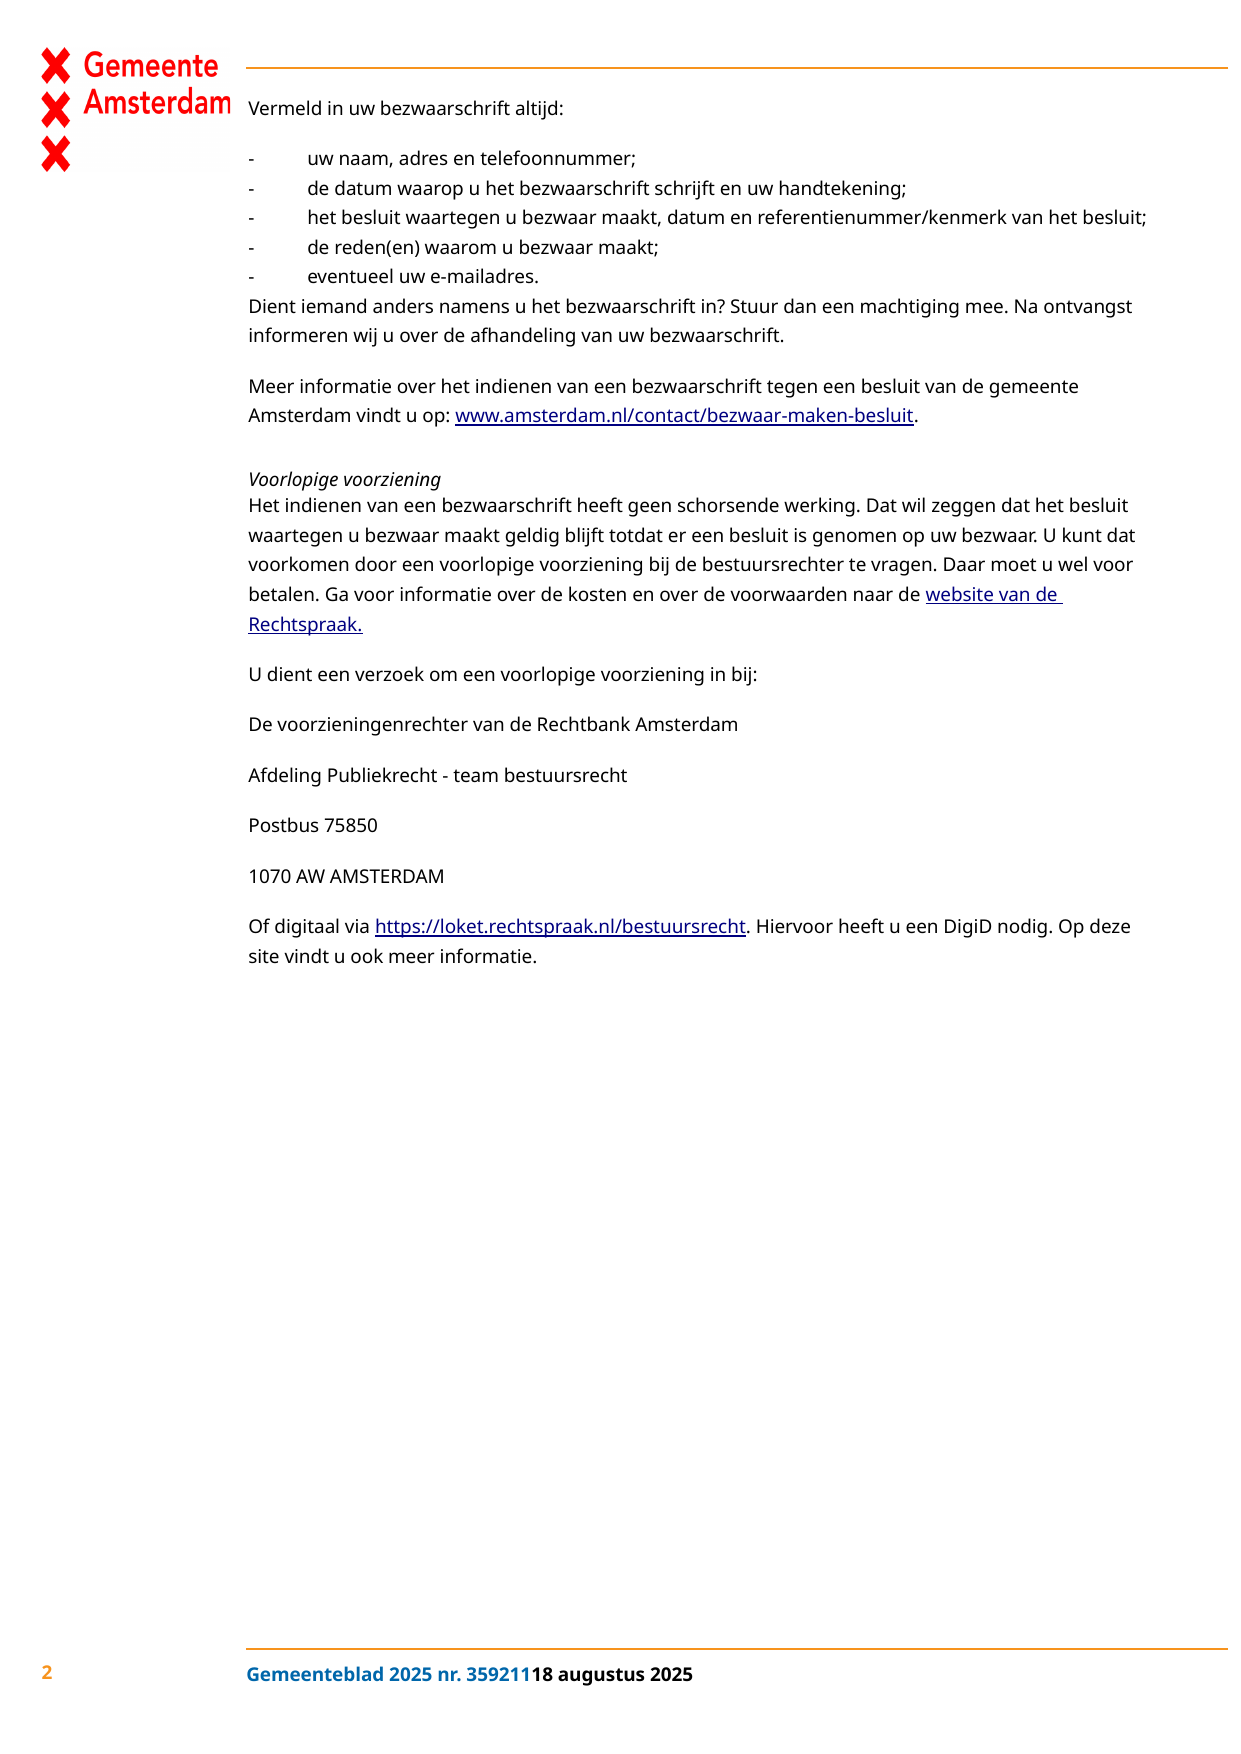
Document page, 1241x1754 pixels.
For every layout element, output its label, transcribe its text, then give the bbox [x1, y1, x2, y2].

text 1070 AW AMSTERDAM [248, 863, 1152, 888]
text De voorzieningenrechter van de Rechtbank Amsterdam [248, 712, 1152, 737]
list het besluit waartegen u bezwaar maakt, datum en referentienummer/kenmerk van het besluit; [248, 204, 1152, 230]
text Vermeld in uw bezwaarschrift altijd: [248, 95, 1152, 121]
text U dient een verzoek om een voorlopige voorziening in bij: [248, 661, 1152, 687]
list eventueel uw e-mailadres. [248, 263, 1152, 289]
picture [41, 47, 231, 172]
text Afdeling Publiekrecht - team bestuursrecht [248, 762, 1152, 788]
text Meer informatie over het indienen van een bezwaarschrift tegen een besluit van de gemeente Amsterdam vindt u op: www.amsterdam.nl/contact/bezwaar-maken-besluit. [248, 373, 1152, 428]
text Dient iemand anders namens u het bezwaarschrift in? Stuur dan een machtiging mee. Na ontvangst informeren wij u over de afhandeling van uw bezwaarschrift. [248, 293, 1152, 348]
list de reden(en) waarom u bezwaar maakt; [248, 234, 1152, 260]
text Of digitaal via https://loket.rechtspraak.nl/bestuursrecht. Hiervoor heeft u een DigiD nodig. Op deze site vindt u ook meer informatie. [248, 913, 1152, 968]
text Postbus 75850 [248, 812, 1152, 838]
text Het indienen van een bezwaarschrift heeft geen schorsende werking. Dat wil zeggen dat het besluit waartegen u bezwaar maakt geldig blijft totdat er een besluit is genomen op uw bezwaar. U kunt dat voorkomen door een voorlopige voorziening bij de bestuursrechter te vragen. Daar moet u wel voor betalen. Ga voor informatie over de kosten en over de voorwaarden naar de website van de Rechtspraak. [248, 492, 1152, 636]
list de datum waarop u het bezwaarschrift schrijft en uw handtekening; [248, 175, 1152, 201]
text Voorlopige voorziening [248, 467, 1152, 492]
list uw naam, adres en telefoonnummer; [248, 145, 1152, 171]
